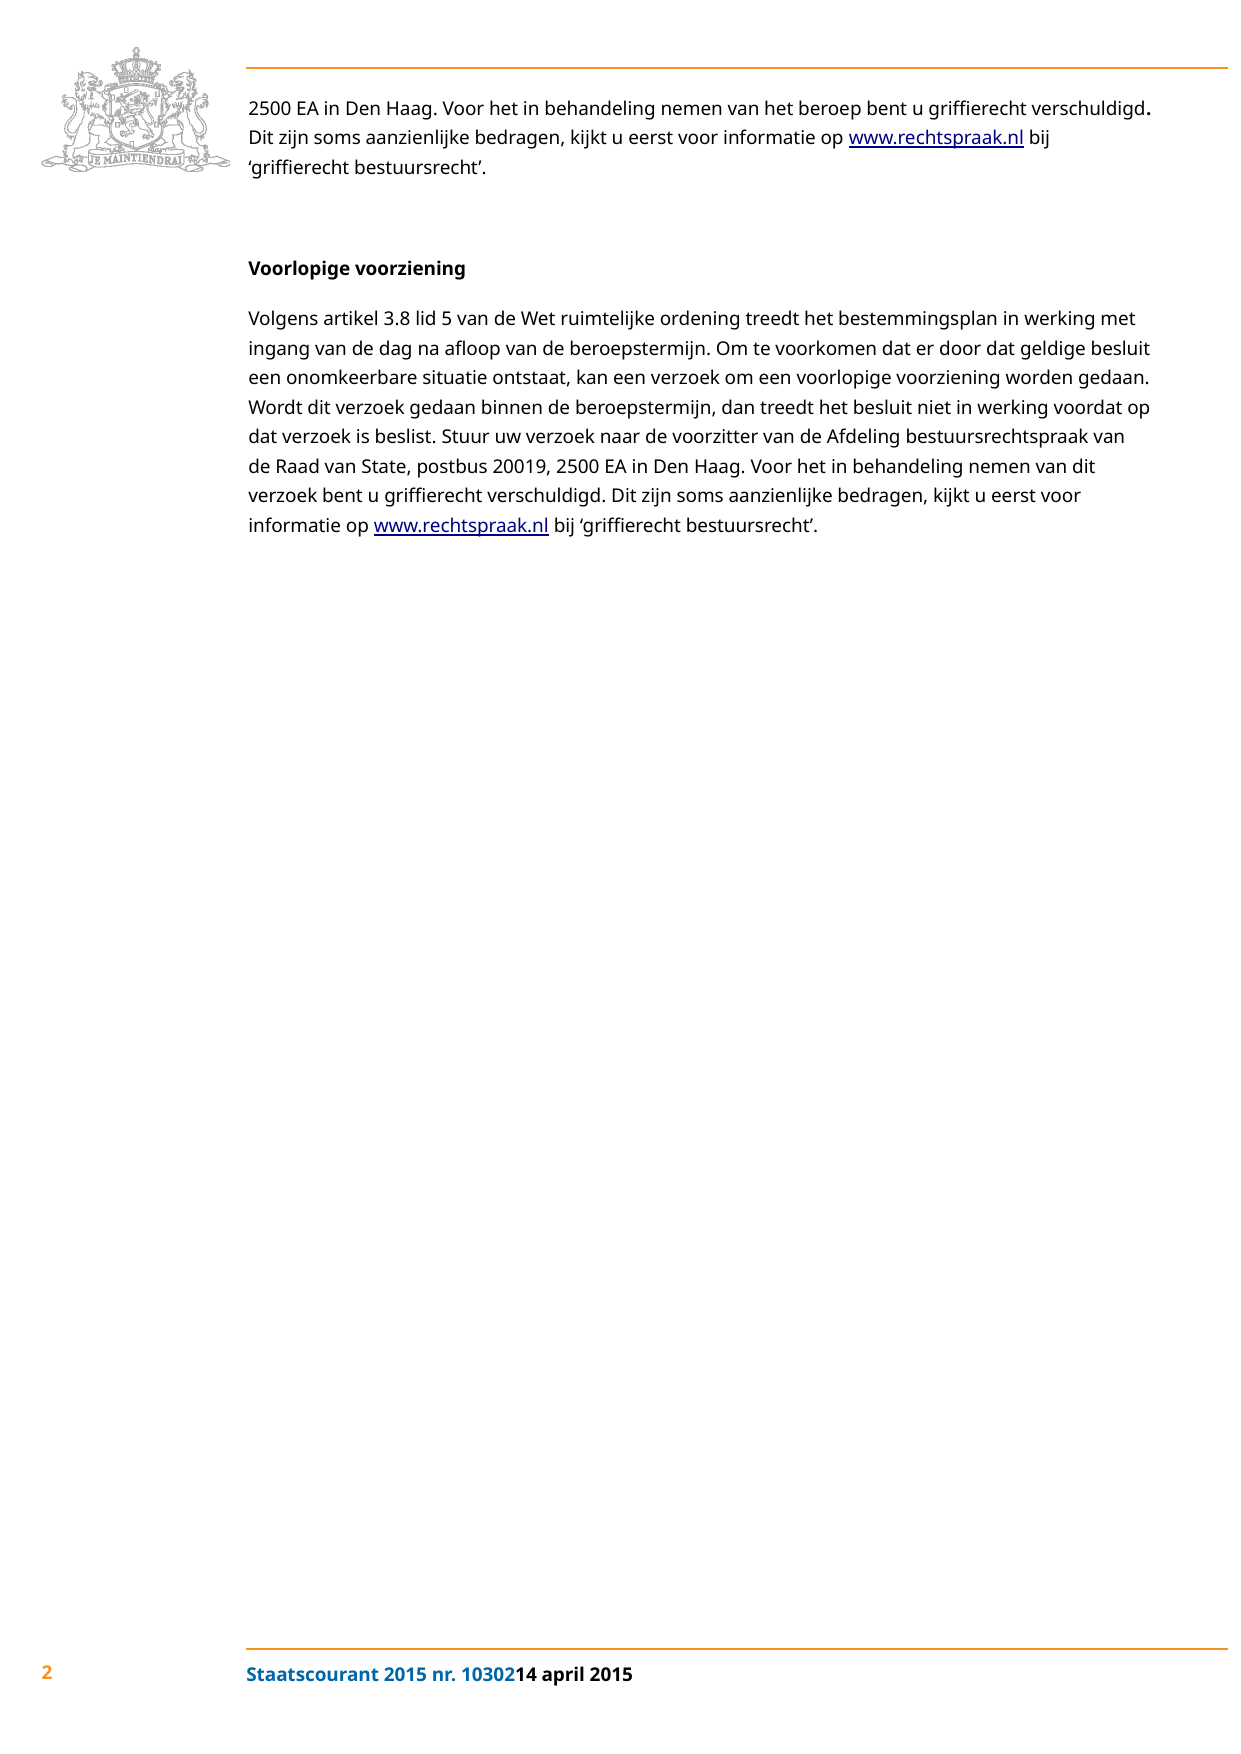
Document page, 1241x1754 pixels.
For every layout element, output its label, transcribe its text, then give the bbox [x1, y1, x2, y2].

picture [41, 47, 231, 172]
text Voorlopige voorziening [248, 255, 1152, 281]
text Volgens artikel 3.8 lid 5 van de Wet ruimtelijke ordening treedt het bestemmingsplan in werking met ingang van de dag na afloop van de beroepstermijn. Om te voorkomen dat er door dat geldige besluit een onomkeerbare situatie ontstaat, kan een verzoek om een voorlopige voorziening worden gedaan. Wordt dit verzoek gedaan binnen de beroepstermijn, dan treedt het besluit niet in werking voordat op dat verzoek is beslist. Stuur uw verzoek naar de voorzitter van de Afdeling bestuursrechtspraak van de Raad van State, postbus 20019, 2500 EA in Den Haag. Voor het in behandeling nemen van dit verzoek bent u griffierecht verschuldigd. Dit zijn soms aanzienlijke bedragen, kijkt u eerst voor informatie op www.rechtspraak.nl bij ‘griffierecht bestuursrecht’. [248, 305, 1152, 538]
text 2500 EA in Den Haag. Voor het in behandeling nemen van het beroep bent u griffierecht verschuldigd. Dit zijn soms aanzienlijke bedragen, kijkt u eerst voor informatie op www.rechtspraak.nl bij ‘griffierecht bestuursrecht’. [248, 95, 1152, 180]
